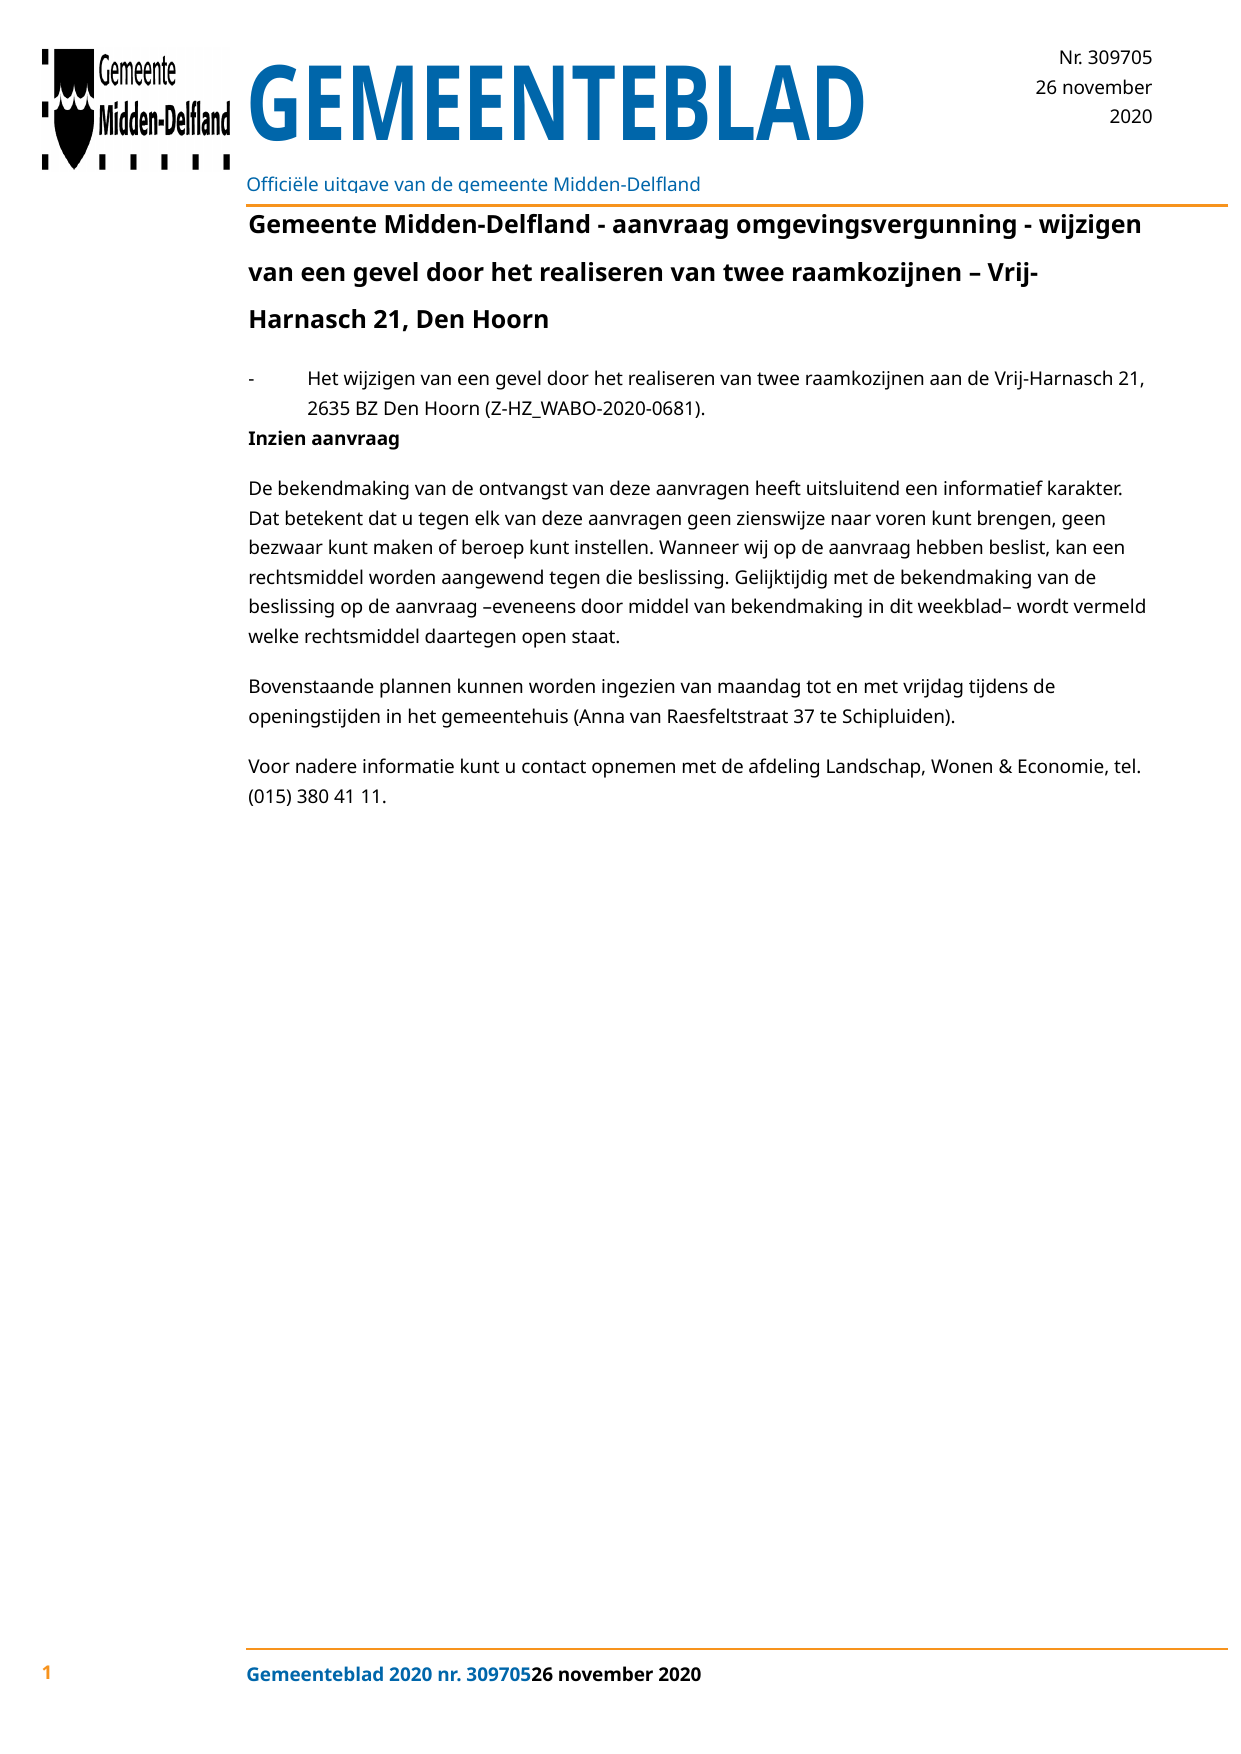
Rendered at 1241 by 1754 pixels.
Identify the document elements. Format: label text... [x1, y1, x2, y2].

picture [41, 47, 231, 172]
text Gemeente Midden-Delfland - aanvraag omgevingsvergunning - wijzigen van een gevel door het realiseren van twee raamkozijnen – Vrij-Harnasch 21, Den Hoorn [248, 207, 1152, 336]
text Inzien aanvraag [248, 425, 1152, 450]
text De bekendmaking van de ontvangst van deze aanvragen heeft uitsluitend een informatief karakter. Dat betekent dat u tegen elk van deze aanvragen geen zienswijze naar voren kunt brengen, geen bezwaar kunt maken of beroep kunt instellen. Wanneer wij op de aanvraag hebben beslist, kan een rechtsmiddel worden aangewend tegen die beslissing. Gelijktijdig met de bekendmaking van de beslissing op de aanvraag –eveneens door middel van bekendmaking in dit weekblad– wordt vermeld welke rechtsmiddel daartegen open staat. [248, 475, 1152, 649]
text Bovenstaande plannen kunnen worden ingezien van maandag tot en met vrijdag tijdens de openingstijden in het gemeentehuis (Anna van Raesfeltstraat 37 te Schipluiden). [248, 673, 1152, 729]
text Voor nadere informatie kunt u contact opnemen met de afdeling Landschap, Wonen & Economie, tel. (015) 380 41 11. [248, 753, 1152, 809]
list Het wijzigen van een gevel door het realiseren van twee raamkozijnen aan de Vrij-Harnasch 21, 2635 BZ Den Hoorn (Z-HZ_WABO-2020-0681). [248, 366, 1152, 421]
